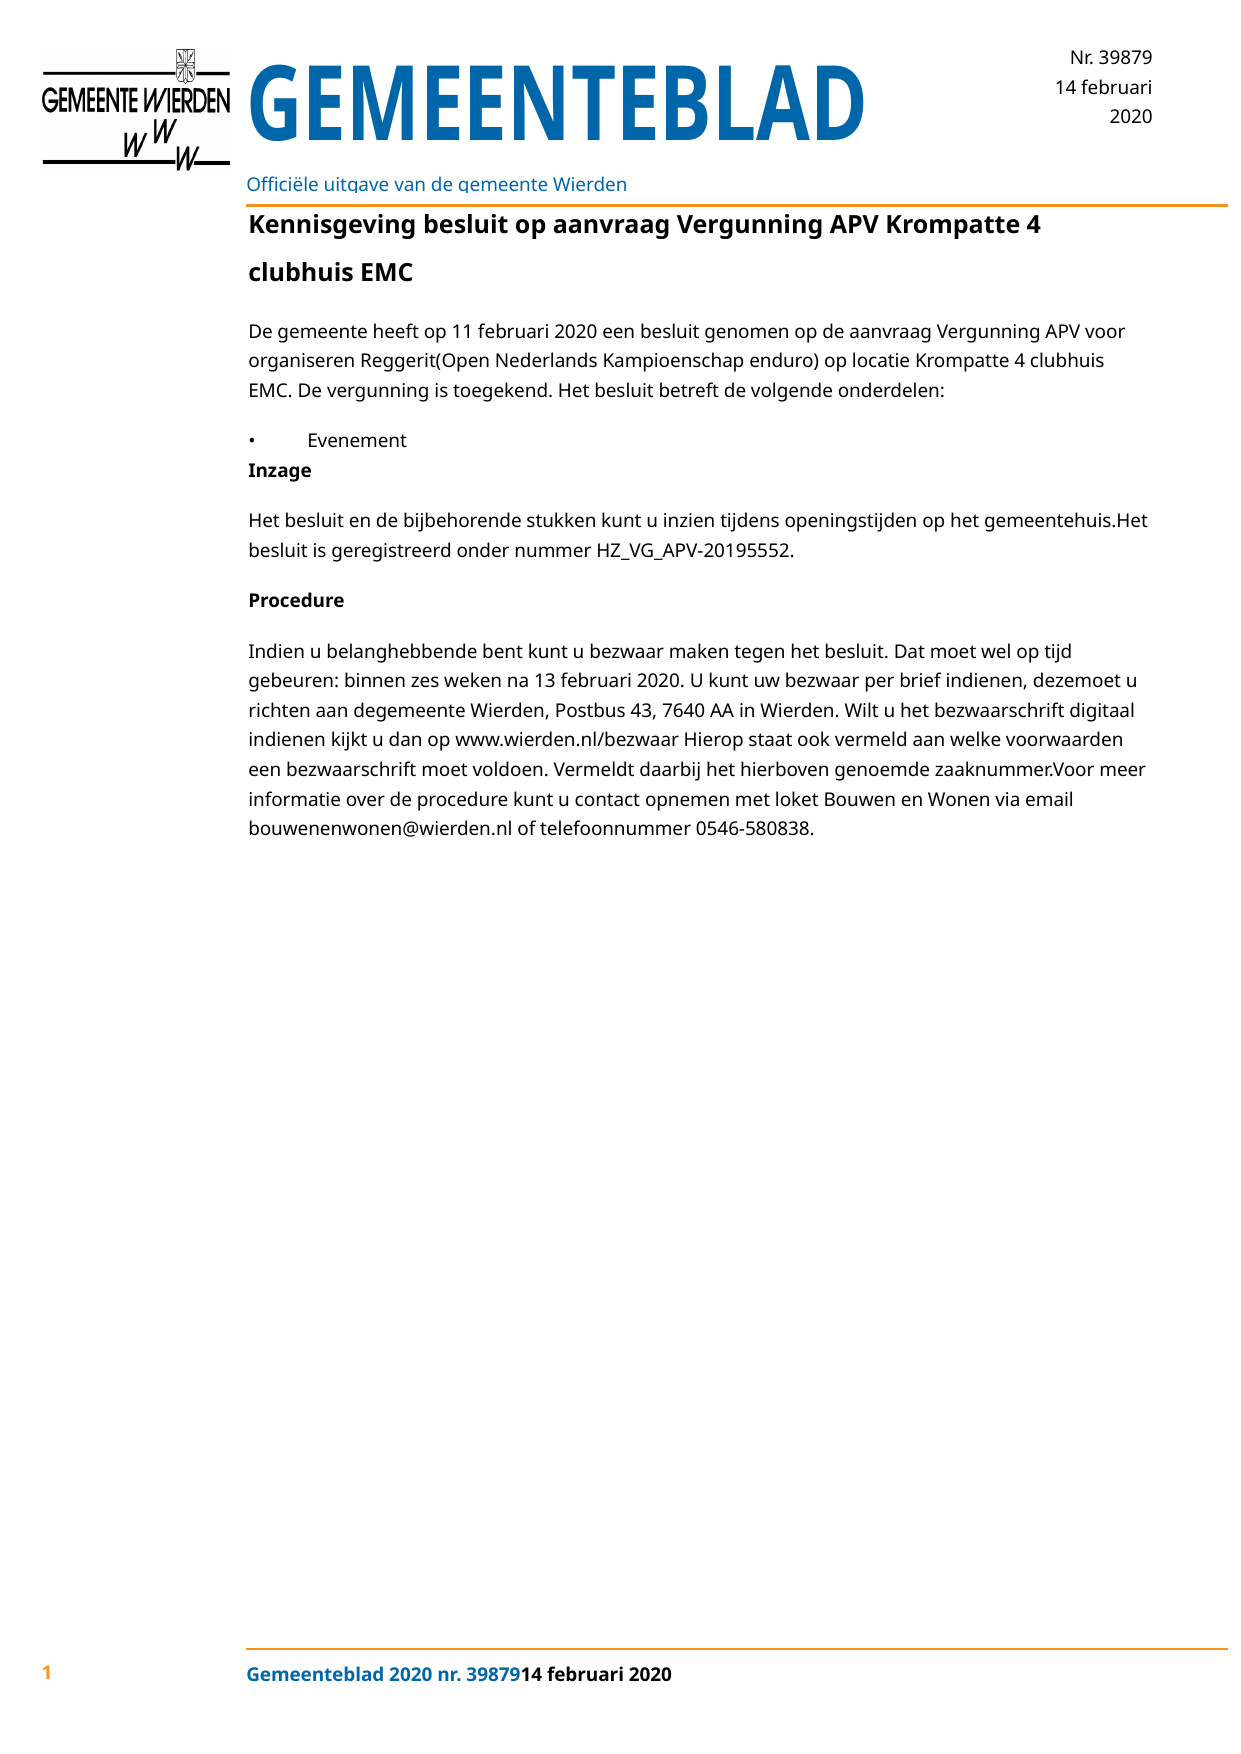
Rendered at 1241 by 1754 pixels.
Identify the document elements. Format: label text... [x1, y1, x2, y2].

text Indien u belanghebbende bent kunt u bezwaar maken tegen het besluit. Dat moet wel op tijd gebeuren: binnen zes weken na 13 februari 2020. U kunt uw bezwaar per brief indienen, dezemoet u richten aan degemeente Wierden, Postbus 43, 7640 AA in Wierden. Wilt u het bezwaarschrift digitaal indienen kijkt u dan op www.wierden.nl/bezwaar Hierop staat ook vermeld aan welke voorwaarden een bezwaarschrift moet voldoen. Vermeldt daarbij het hierboven genoemde zaaknummer.Voor meer informatie over de procedure kunt u contact opnemen met loket Bouwen en Wonen via email bouwenenwonen@wierden.nl of telefoonnummer 0546-580838. [248, 638, 1152, 841]
text Kennisgeving besluit op aanvraag Vergunning APV Krompatte 4 clubhuis EMC [248, 207, 1152, 288]
picture [41, 47, 231, 172]
list Evenement [248, 427, 1152, 453]
text De gemeente heeft op 11 februari 2020 een besluit genomen op de aanvraag Vergunning APV voor organiseren Reggerit(Open Nederlands Kampioenschap enduro) op locatie Krompatte 4 clubhuis EMC. De vergunning is toegekend. Het besluit betreft de volgende onderdelen: [248, 318, 1152, 403]
text Het besluit en de bijbehorende stukken kunt u inzien tijdens openingstijden op het gemeentehuis.Het besluit is geregistreerd onder nummer HZ_VG_APV-20195552. [248, 507, 1152, 563]
text Inzage [248, 457, 1152, 483]
text Procedure [248, 587, 1152, 613]
